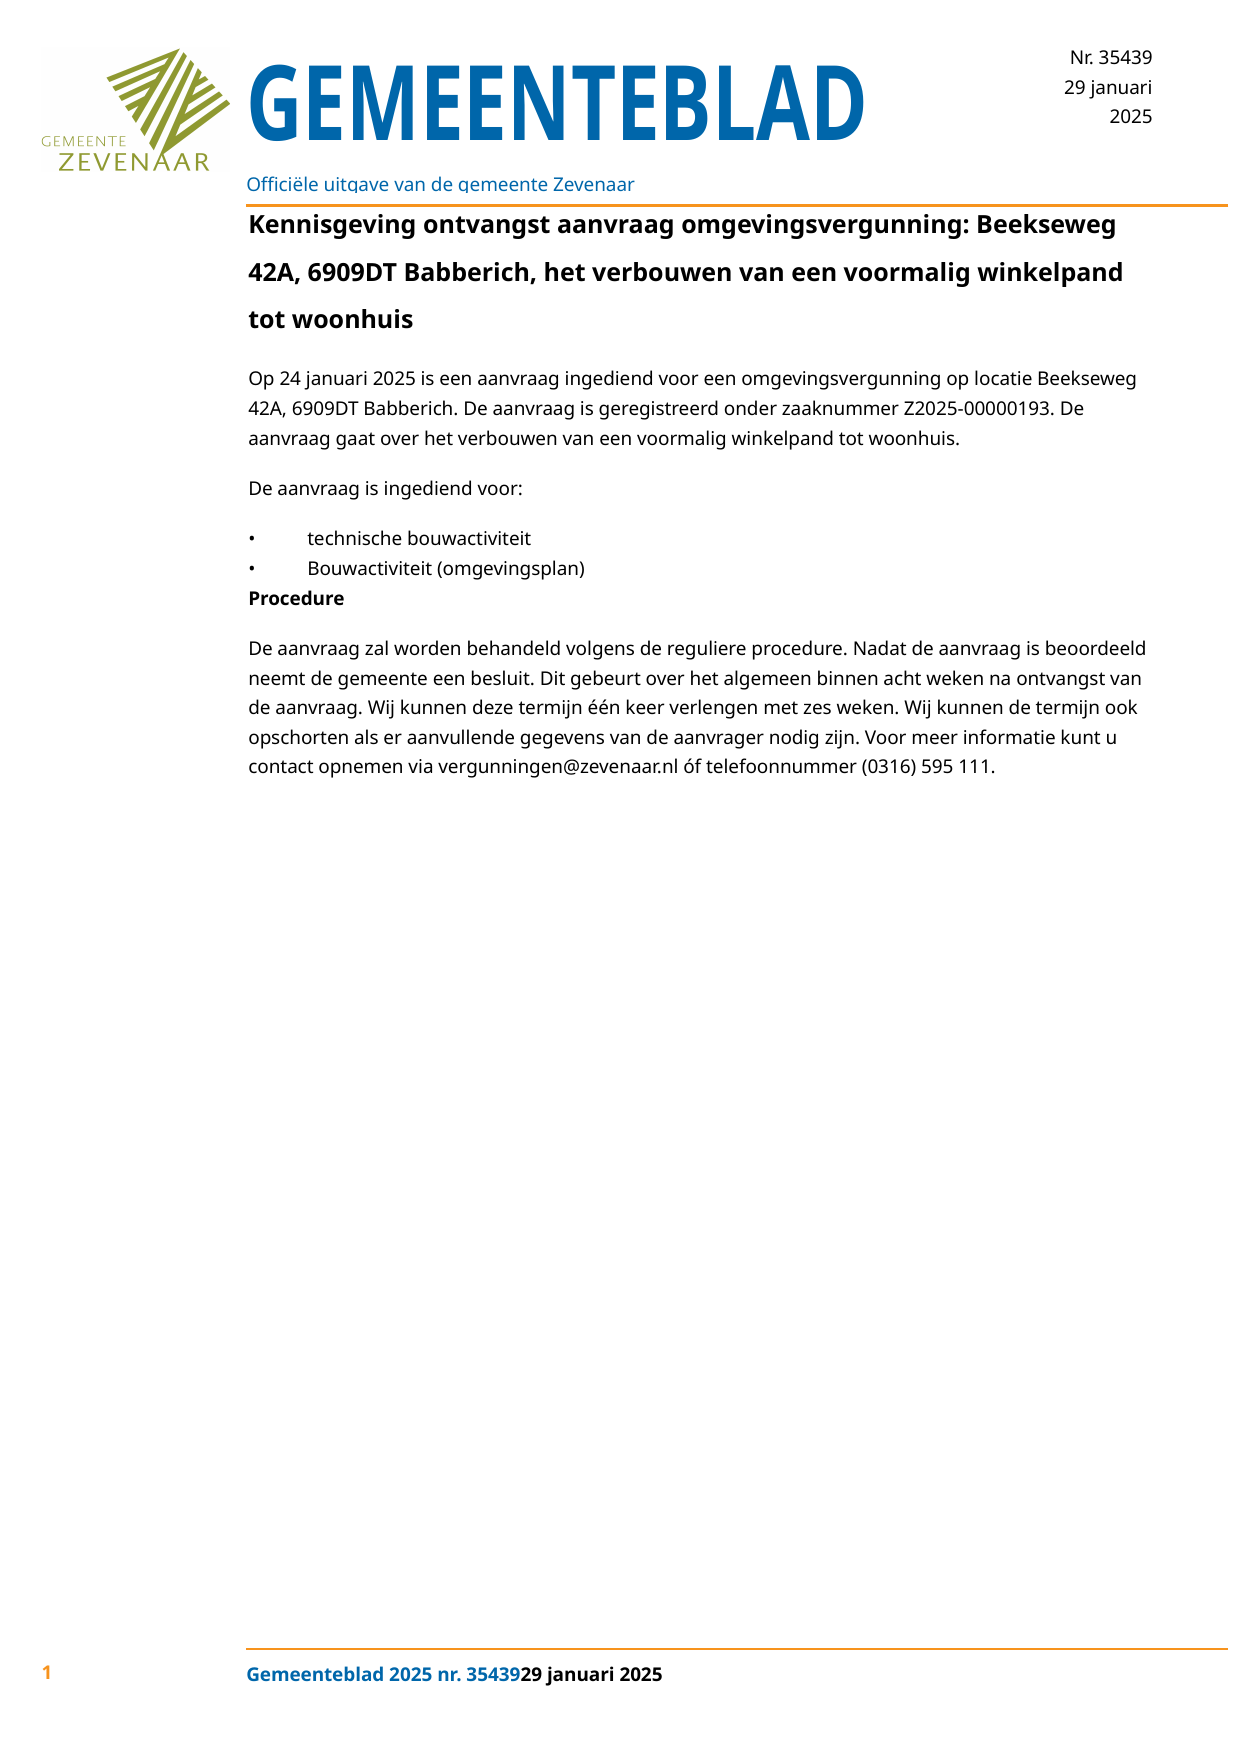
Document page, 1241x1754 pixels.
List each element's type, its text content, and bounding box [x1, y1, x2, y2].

text De aanvraag is ingediend voor: [248, 475, 1152, 501]
text Op 24 januari 2025 is een aanvraag ingediend voor een omgevingsvergunning op locatie Beekseweg 42A, 6909DT Babberich. De aanvraag is geregistreerd onder zaaknummer Z2025-00000193. De aanvraag gaat over het verbouwen van een voormalig winkelpand tot woonhuis. [248, 366, 1152, 450]
list Bouwactiviteit (omgevingsplan) [248, 555, 1152, 581]
text Kennisgeving ontvangst aanvraag omgevingsvergunning: Beekseweg 42A, 6909DT Babberich, het verbouwen van een voormalig winkelpand tot woonhuis [248, 207, 1152, 336]
text De aanvraag zal worden behandeld volgens de reguliere procedure. Nadat de aanvraag is beoordeeld neemt de gemeente een besluit. Dit gebeurt over het algemeen binnen acht weken na ontvangst van de aanvraag. Wij kunnen deze termijn één keer verlengen met zes weken. Wij kunnen de termijn ook opschorten als er aanvullende gegevens van de aanvrager nodig zijn. Voor meer informatie kunt u contact opnemen via vergunningen@zevenaar.nl óf telefoonnummer (0316) 595 111. [248, 635, 1152, 779]
picture [41, 47, 231, 172]
text Procedure [248, 585, 1152, 610]
list technische bouwactiviteit [248, 526, 1152, 551]
